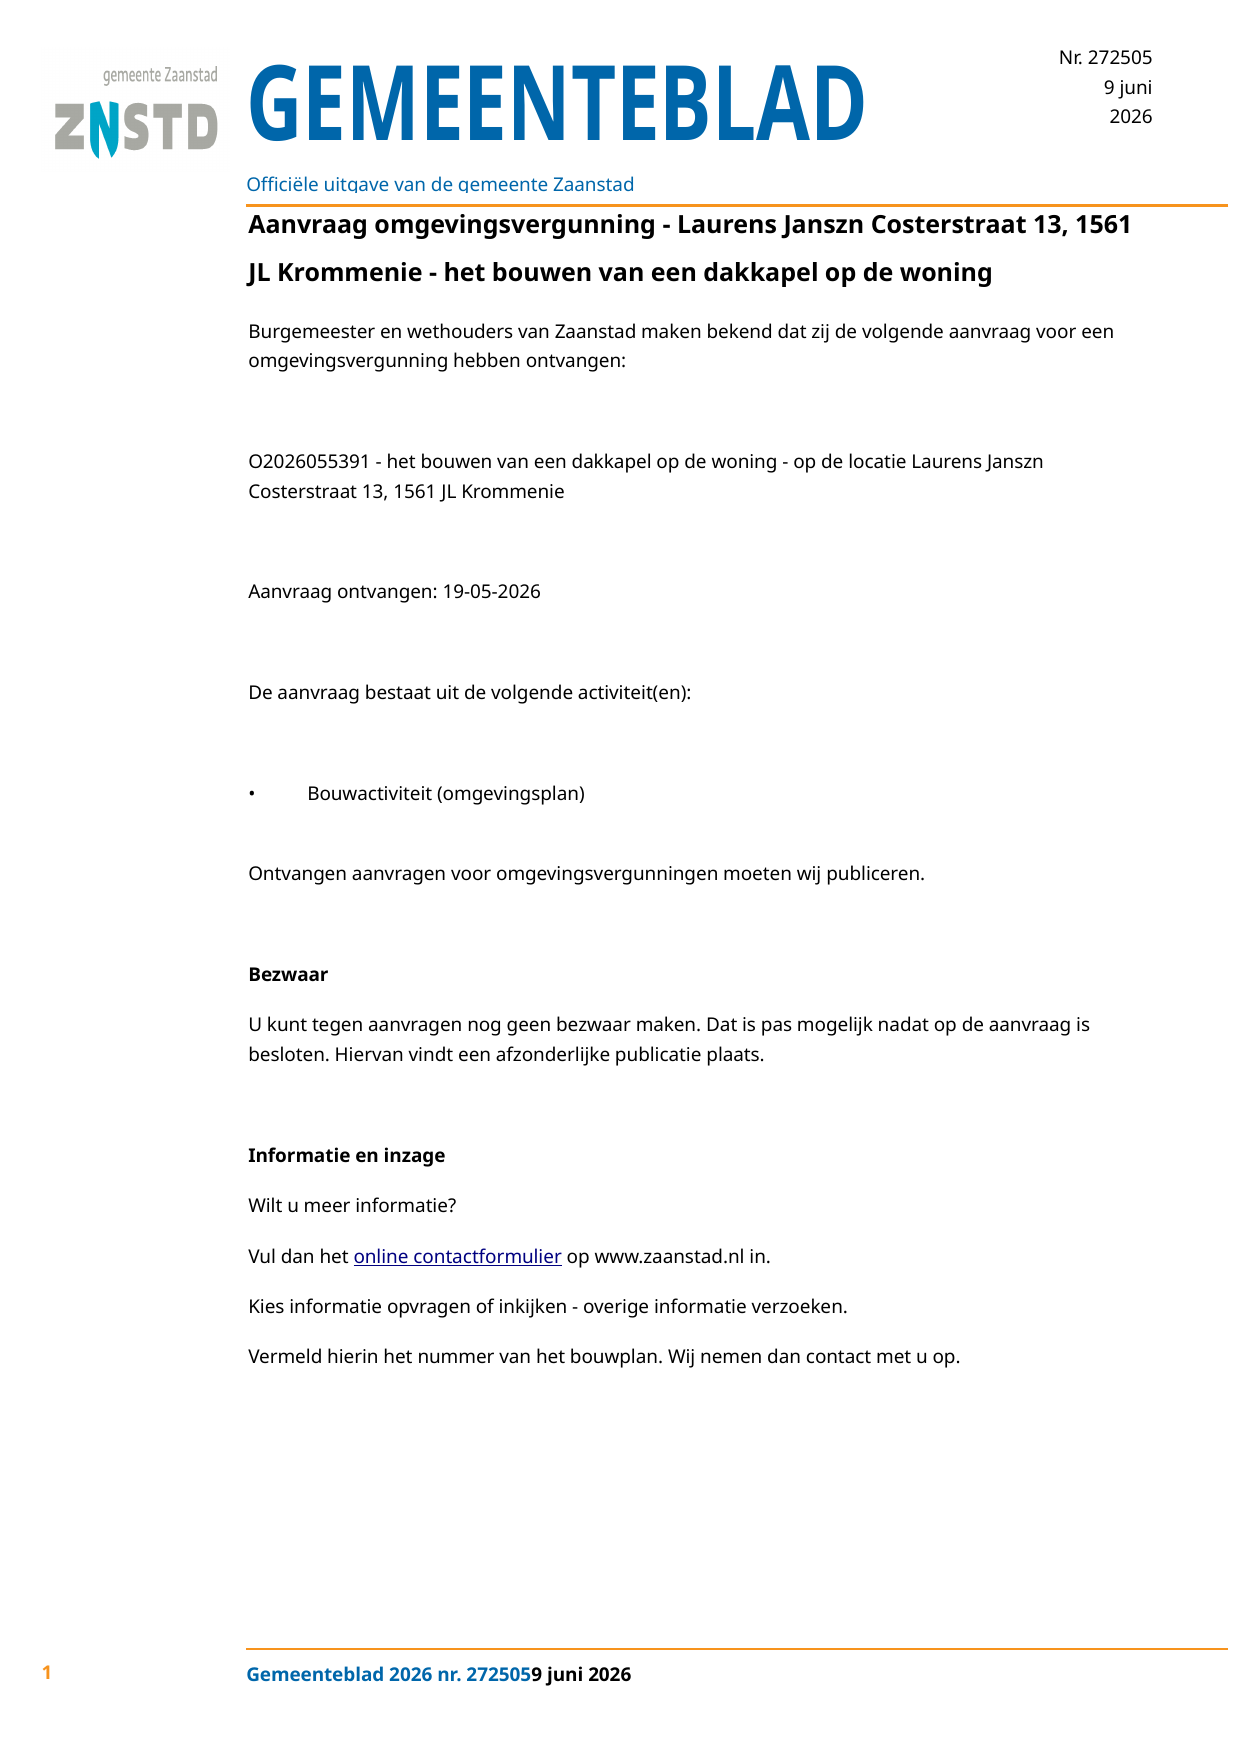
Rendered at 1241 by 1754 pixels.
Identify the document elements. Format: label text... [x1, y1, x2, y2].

text Vul dan het online contactformulier op www.zaanstad.nl in. [248, 1243, 1152, 1269]
text Vermeld hierin het nummer van het bouwplan. Wij nemen dan contact met u op. [248, 1344, 1152, 1369]
text Wilt u meer informatie? [248, 1192, 1152, 1218]
text Aanvraag omgevingsvergunning - Laurens Janszn Costerstraat 13, 1561 JL Krommenie - het bouwen van een dakkapel op de woning [248, 207, 1152, 288]
picture [41, 47, 231, 172]
text De aanvraag bestaat uit de volgende activiteit(en): [248, 679, 1152, 705]
text U kunt tegen aanvragen nog geen bezwaar maken. Dat is pas mogelijk nadat op de aanvraag is besloten. Hiervan vindt een afzonderlijke publicatie plaats. [248, 1012, 1152, 1067]
text Burgemeester en wethouders van Zaanstad maken bekend dat zij de volgende aanvraag voor een omgevingsvergunning hebben ontvangen: [248, 318, 1152, 373]
text Bezwaar [248, 961, 1152, 987]
text O2026055391 - het bouwen van een dakkapel op de woning - op de locatie Laurens Janszn Costerstraat 13, 1561 JL Krommenie [248, 448, 1152, 504]
text Aanvraag ontvangen: 19-05-2026 [248, 579, 1152, 604]
text Ontvangen aanvragen voor omgevingsvergunningen moeten wij publiceren. [248, 860, 1152, 886]
list Bouwactiviteit (omgevingsplan) [248, 780, 1152, 806]
text Kies informatie opvragen of inkijken - overige informatie verzoeken. [248, 1293, 1152, 1319]
text Informatie en inzage [248, 1142, 1152, 1168]
